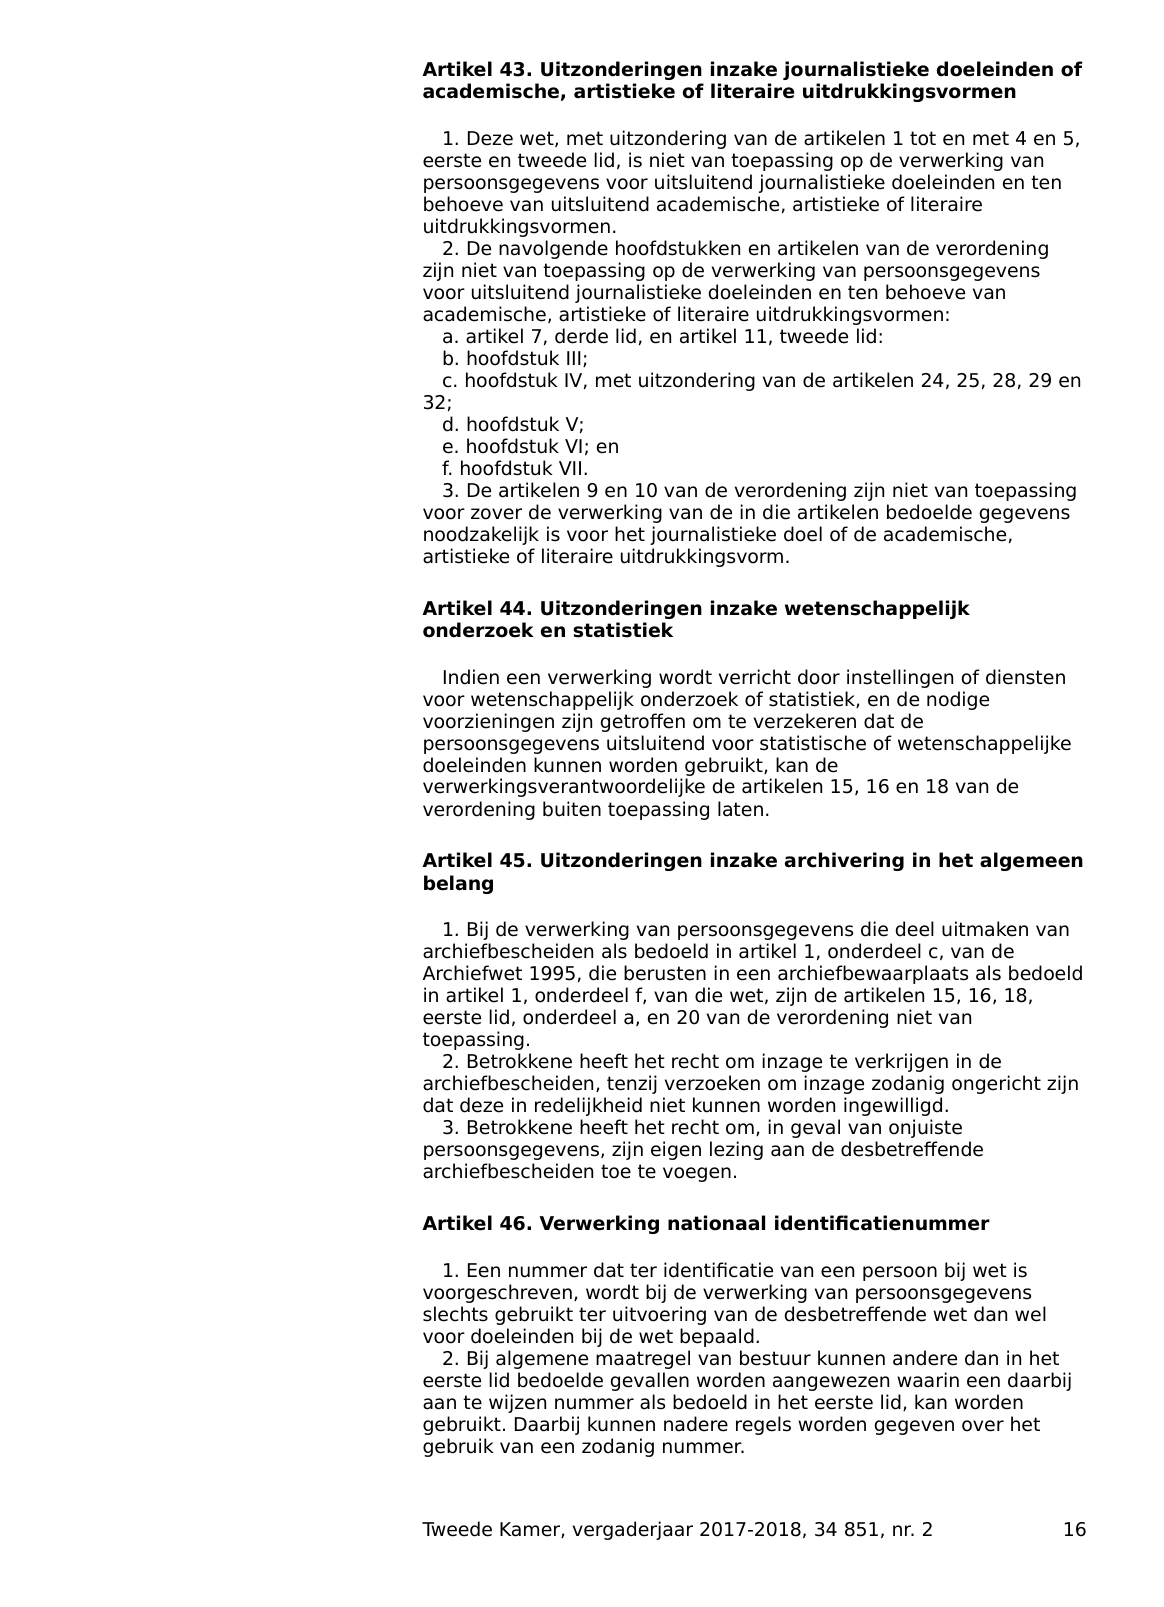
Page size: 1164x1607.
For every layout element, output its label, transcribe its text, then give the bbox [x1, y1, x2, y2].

text 2. De navolgende hoofdstukken en artikelen van de verordening zijn niet van toepassing op de verwerking van persoonsgegevens voor uitsluitend journalistieke doeleinden en ten behoeve van academische, artistieke of literaire uitdrukkingsvormen: [422, 238, 1087, 326]
text a. artikel 7, derde lid, en artikel 11, tweede lid: [422, 326, 1087, 348]
text 3. Betrokkene heeft het recht om, in geval van onjuiste persoonsgegevens, zijn eigen lezing aan de desbetreffende archiefbescheiden toe te voegen. [422, 1117, 1087, 1183]
subtitle Artikel 44. Uitzonderingen inzake wetenschappelijk onderzoek en statistiek [422, 598, 1087, 642]
subtitle Artikel 43. Uitzonderingen inzake journalistieke doeleinden of academische, artistieke of literaire uitdrukkingsvormen [422, 59, 1087, 103]
text b. hoofdstuk III; [422, 348, 1087, 370]
subtitle Artikel 46. Verwerking nationaal identificatienummer [422, 1213, 1087, 1235]
text 2. Betrokkene heeft het recht om inzage te verkrijgen in de archiefbescheiden, tenzij verzoeken om inzage zodanig ongericht zijn dat deze in redelijkheid niet kunnen worden ingewilligd. [422, 1051, 1087, 1117]
text 3. De artikelen 9 en 10 van de verordening zijn niet van toepassing voor zover de verwerking van de in die artikelen bedoelde gegevens noodzakelijk is voor het journalistieke doel of de academische, artistieke of literaire uitdrukkingsvorm. [422, 480, 1087, 568]
text 1. Bij de verwerking van persoonsgegevens die deel uitmaken van archiefbescheiden als bedoeld in artikel 1, onderdeel c, van de Archiefwet 1995, die berusten in een archiefbewaarplaats als bedoeld in artikel 1, onderdeel f, van die wet, zijn de artikelen 15, 16, 18, eerste lid, onderdeel a, en 20 van de verordening niet van toepassing. [422, 919, 1087, 1051]
text e. hoofdstuk VI; en [422, 436, 1087, 458]
text d. hoofdstuk V; [422, 414, 1087, 436]
subtitle Artikel 45. Uitzonderingen inzake archivering in het algemeen belang [422, 850, 1087, 894]
text 1. Deze wet, met uitzondering van de artikelen 1 tot en met 4 en 5, eerste en tweede lid, is niet van toepassing op de verwerking van persoonsgegevens voor uitsluitend journalistieke doeleinden en ten behoeve van uitsluitend academische, artistieke of literaire uitdrukkingsvormen. [422, 128, 1087, 238]
text 2. Bij algemene maatregel van bestuur kunnen andere dan in het eerste lid bedoelde gevallen worden aangewezen waarin een daarbij aan te wijzen nummer als bedoeld in het eerste lid, kan worden gebruikt. Daarbij kunnen nadere regels worden gegeven over het gebruik van een zodanig nummer. [422, 1348, 1087, 1458]
text c. hoofdstuk IV, met uitzondering van de artikelen 24, 25, 28, 29 en 32; [422, 370, 1087, 414]
text Indien een verwerking wordt verricht door instellingen of diensten voor wetenschappelijk onderzoek of statistiek, en de nodige voorzieningen zijn getroffen om te verzekeren dat de persoonsgegevens uitsluitend voor statistische of wetenschappelijke doeleinden kunnen worden gebruikt, kan de verwerkingsverantwoordelijke de artikelen 15, 16 en 18 van de verordening buiten toepassing laten. [422, 667, 1087, 820]
text f. hoofdstuk VII. [422, 458, 1087, 480]
text 1. Een nummer dat ter identificatie van een persoon bij wet is voorgeschreven, wordt bij de verwerking van persoonsgegevens slechts gebruikt ter uitvoering van de desbetreffende wet dan wel voor doeleinden bij de wet bepaald. [422, 1260, 1087, 1348]
